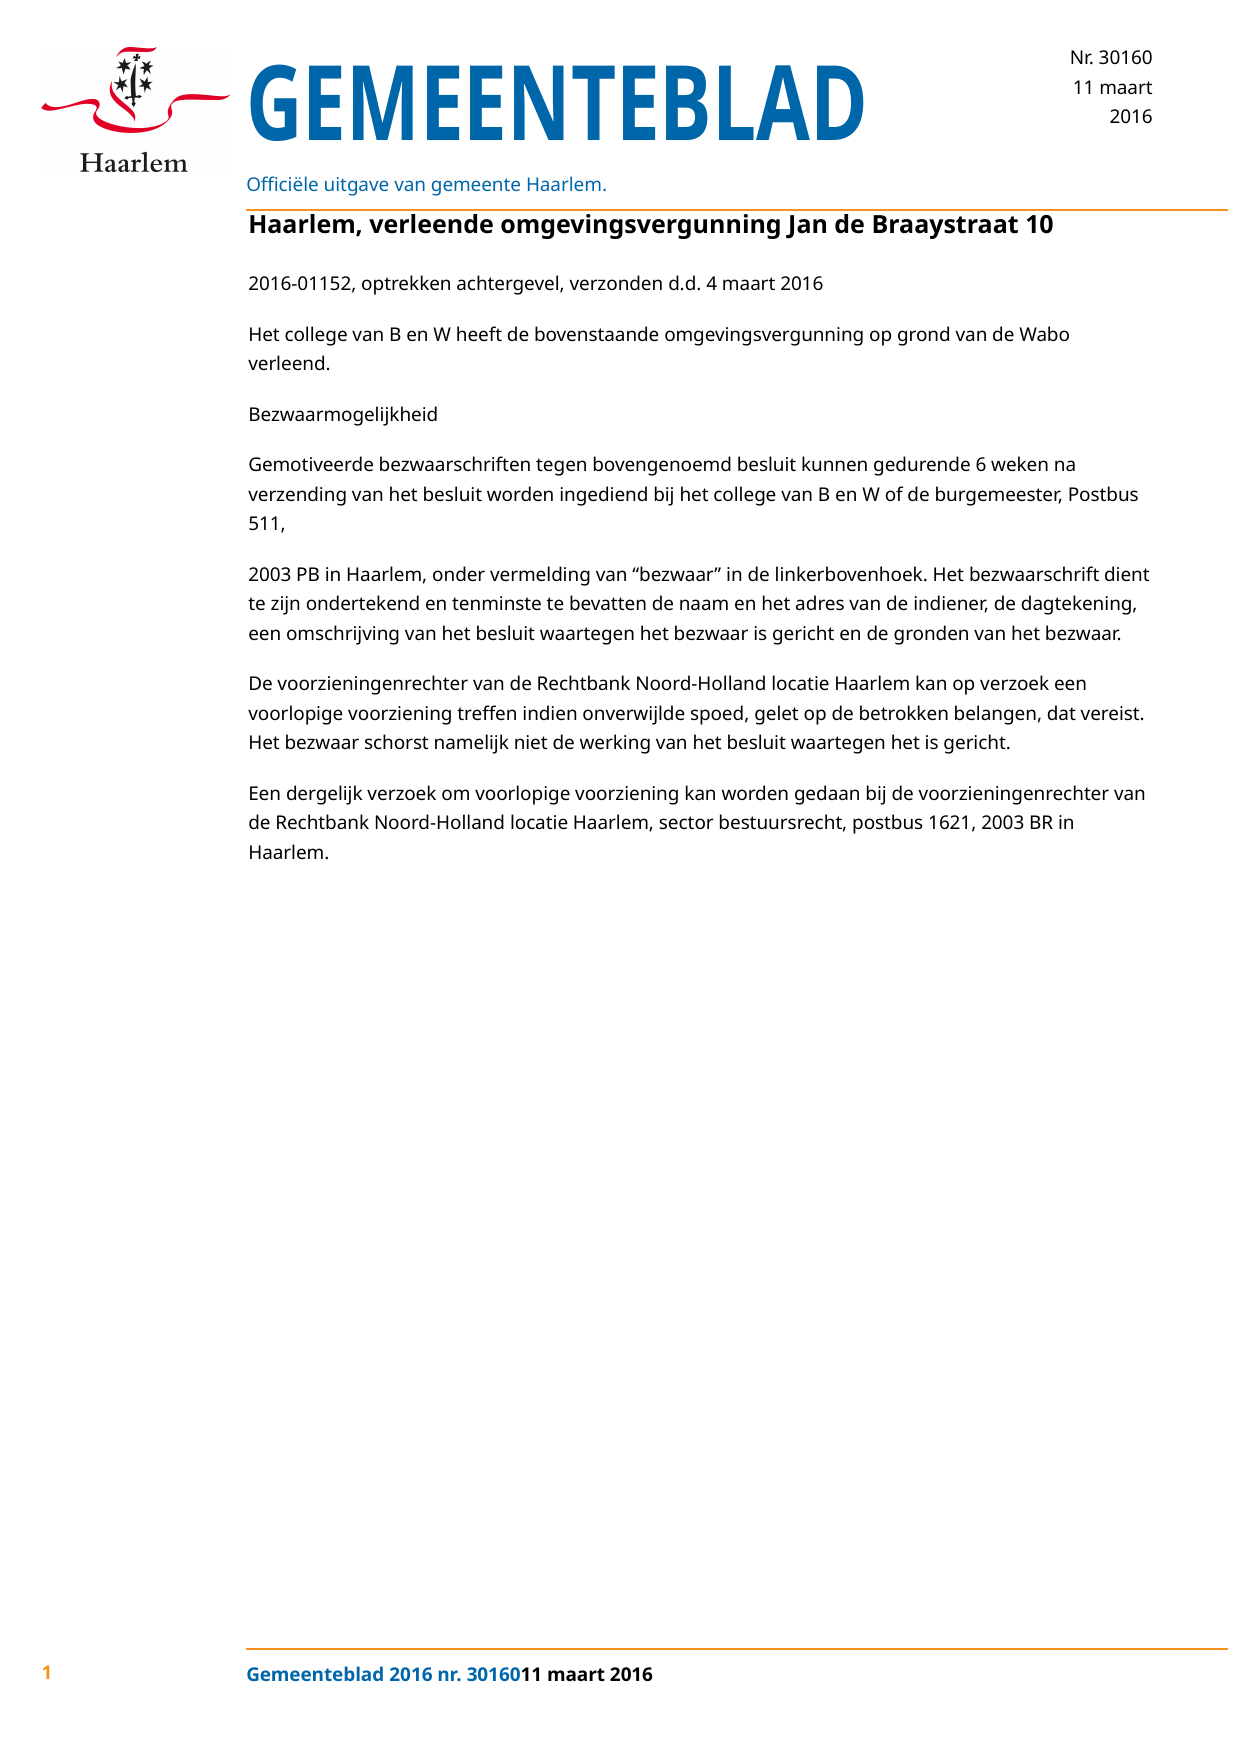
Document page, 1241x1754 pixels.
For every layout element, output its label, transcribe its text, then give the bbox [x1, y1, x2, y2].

text De voorzieningenrechter van de Rechtbank Noord-Holland locatie Haarlem kan op verzoek een voorlopige voorziening treffen indien onverwijlde spoed, gelet op de betrokken belangen, dat vereist. Het bezwaar schorst namelijk niet de werking van het besluit waartegen het is gericht. [248, 670, 1152, 755]
text Bezwaarmogelijkheid [248, 401, 1152, 426]
text Het college van B en W heeft de bovenstaande omgevingsvergunning op grond van de Wabo verleend. [248, 321, 1152, 376]
text Haarlem, verleende omgevingsvergunning Jan de Braaystraat 10 [248, 211, 1152, 241]
text Gemotiveerde bezwaarschriften tegen bovengenoemd besluit kunnen gedurende 6 weken na verzending van het besluit worden ingediend bij het college van B en W of de burgemeester, Postbus 511, [248, 451, 1152, 536]
picture [41, 47, 231, 172]
text 2003 PB in Haarlem, onder vermelding van “bezwaar” in de linkerbovenhoek. Het bezwaarschrift dient te zijn ondertekend en tenminste te bevatten de naam en het adres van de indiener, de dagtekening, een omschrijving van het besluit waartegen het bezwaar is gericht en de gronden van het bezwaar. [248, 561, 1152, 646]
text 2016-01152, optrekken achtergevel, verzonden d.d. 4 maart 2016 [248, 270, 1152, 296]
text Een dergelijk verzoek om voorlopige voorziening kan worden gedaan bij de voorzieningenrechter van de Rechtbank Noord-Holland locatie Haarlem, sector bestuursrecht, postbus 1621, 2003 BR in Haarlem. [248, 780, 1152, 865]
